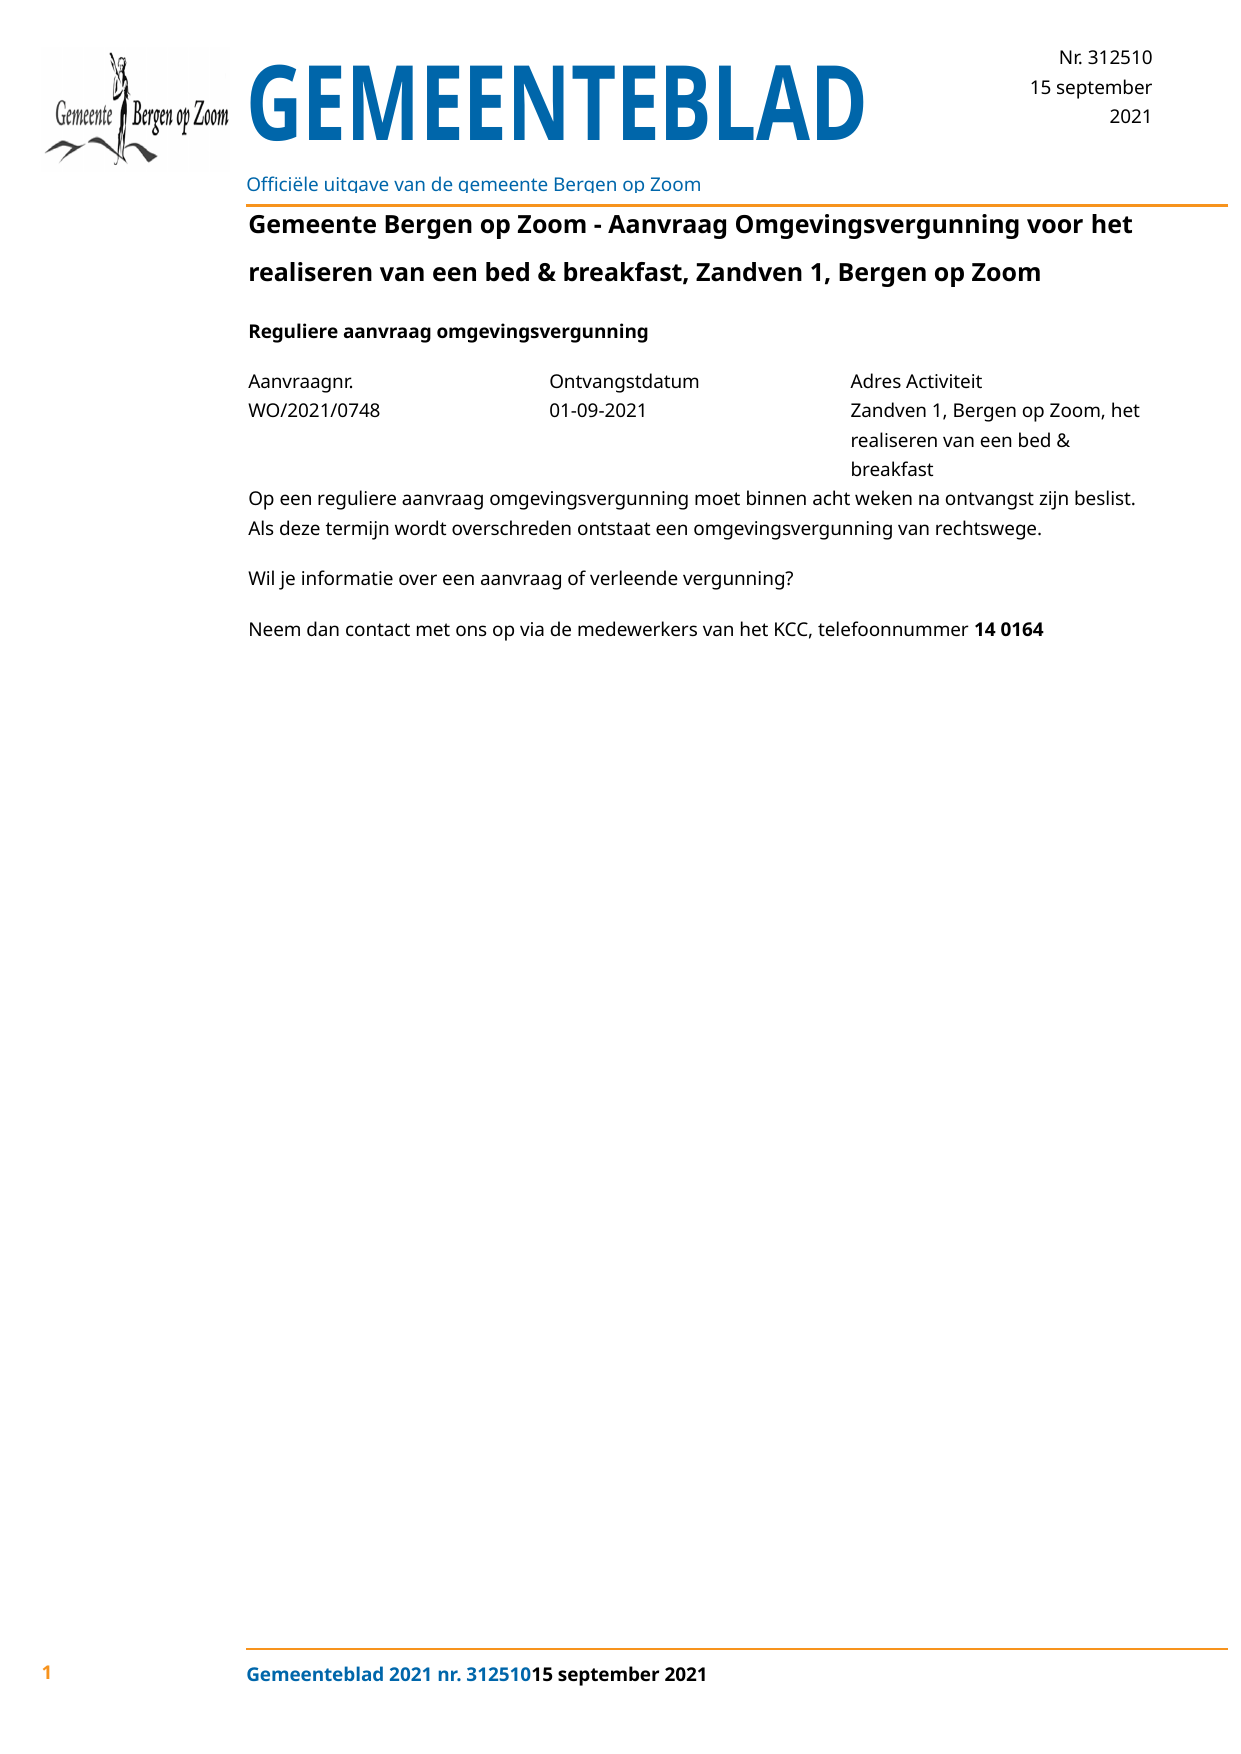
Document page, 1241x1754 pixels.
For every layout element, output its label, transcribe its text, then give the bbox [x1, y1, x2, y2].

table_header Adres Activiteit [850, 369, 1152, 394]
table_header Aanvraagnr. [248, 369, 549, 394]
text Reguliere aanvraag omgevingsvergunning [248, 318, 1152, 344]
text Neem dan contact met ons op via de medewerkers van het KCC, telefoonnummer 14 0164 [248, 616, 1152, 642]
picture [41, 47, 231, 172]
table_header Zandven 1, Bergen op Zoom, het realiseren van een bed & breakfast [850, 398, 1152, 482]
table_header 01-09-2021 [549, 398, 850, 482]
table_header Ontvangstdatum [549, 369, 850, 394]
text Gemeente Bergen op Zoom - Aanvraag Omgevingsvergunning voor het realiseren van een bed & breakfast, Zandven 1, Bergen op Zoom [248, 207, 1152, 288]
table_header WO/2021/0748 [248, 398, 549, 482]
text Wil je informatie over een aanvraag of verleende vergunning? [248, 566, 1152, 591]
text Op een reguliere aanvraag omgevingsvergunning moet binnen acht weken na ontvangst zijn beslist. Als deze termijn wordt overschreden ontstaat een omgevingsvergunning van rechtswege. [248, 486, 1152, 541]
